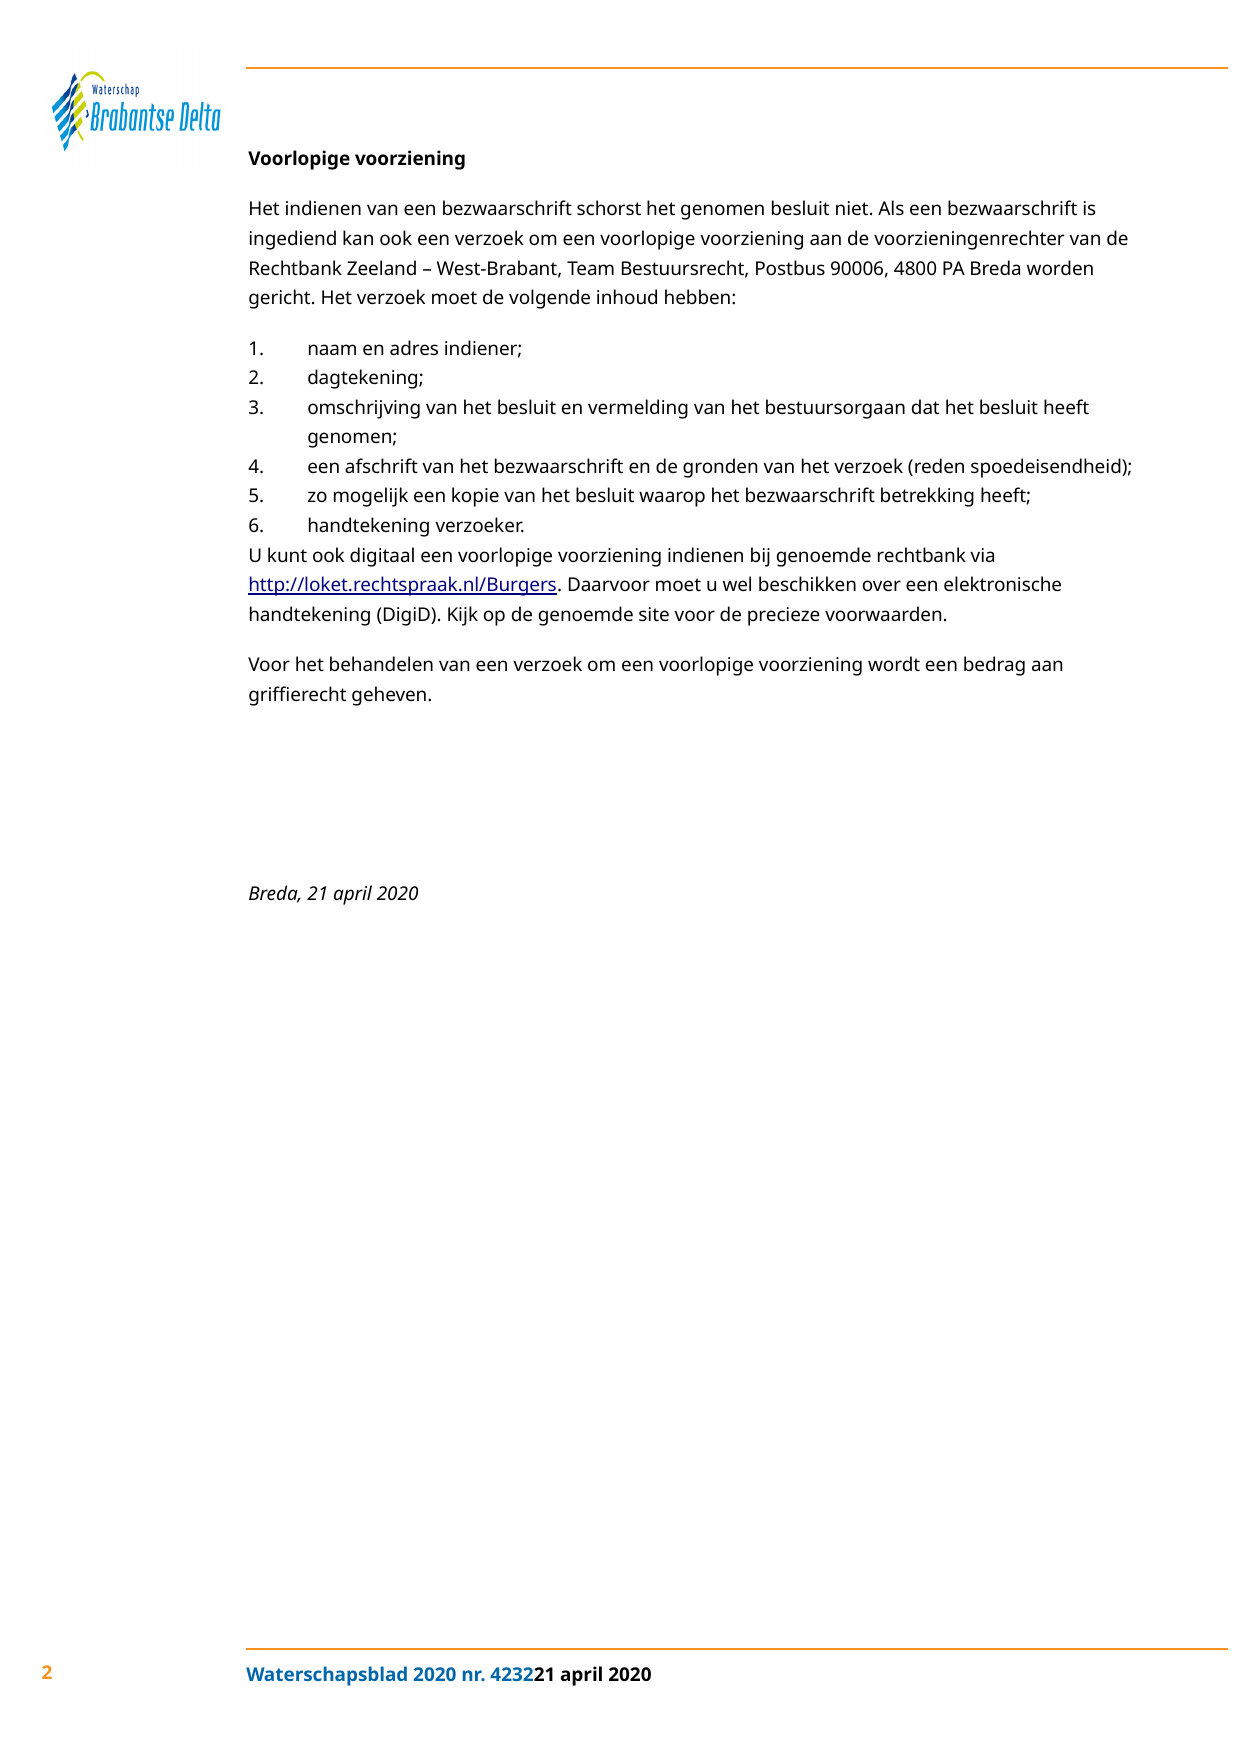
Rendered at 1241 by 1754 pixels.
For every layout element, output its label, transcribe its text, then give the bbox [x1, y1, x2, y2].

text Het indienen van een bezwaarschrift schorst het genomen besluit niet. Als een bezwaarschrift is ingediend kan ook een verzoek om een voorlopige voorziening aan de voorzieningenrechter van de Rechtbank Zeeland – West-Brabant, Team Bestuursrecht, Postbus 90006, 4800 PA Breda worden gericht. Het verzoek moet de volgende inhoud hebben: [248, 196, 1152, 310]
list omschrijving van het besluit en vermelding van het bestuursorgaan dat het besluit heeft genomen; [248, 394, 1152, 449]
list zo mogelijk een kopie van het besluit waarop het bezwaarschrift betrekking heeft; [248, 483, 1152, 508]
text Voorlopige voorziening [248, 145, 1152, 171]
list dagtekening; [248, 364, 1152, 390]
text Voor het behandelen van een verzoek om een voorlopige voorziening wordt een bedrag aan griffierecht geheven. [248, 651, 1152, 707]
text U kunt ook digitaal een voorlopige voorziening indienen bij genoemde rechtbank via http://loket.rechtspraak.nl/Burgers. Daarvoor moet u wel beschikken over een elektronische handtekening (DigiD). Kijk op de genoemde site voor de precieze voorwaarden. [248, 542, 1152, 627]
list een afschrift van het bezwaarschrift en de gronden van het verzoek (reden spoedeisendheid); [248, 453, 1152, 479]
picture [41, 47, 231, 172]
list handtekening verzoeker. [248, 512, 1152, 538]
text Breda, 21 april 2020 [248, 880, 1152, 906]
list naam en adres indiener; [248, 335, 1152, 361]
